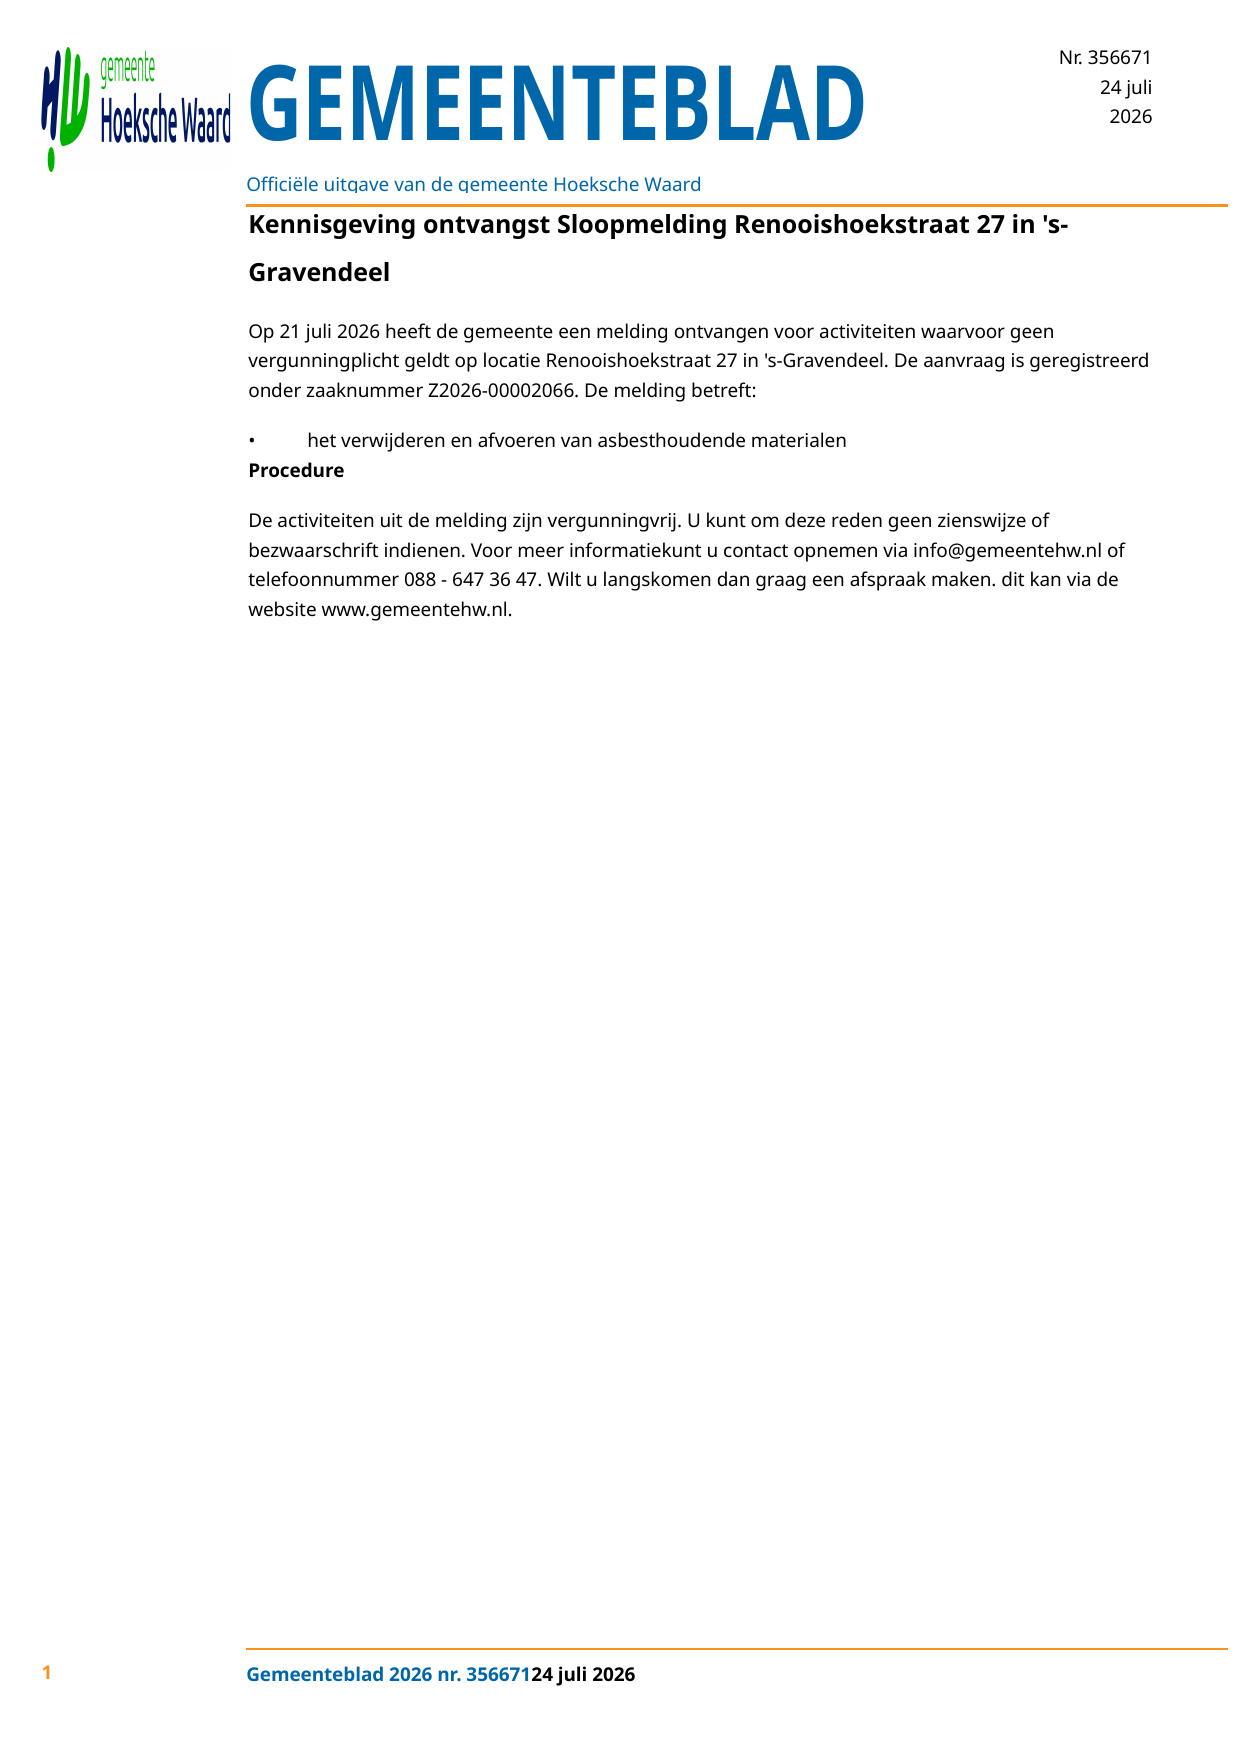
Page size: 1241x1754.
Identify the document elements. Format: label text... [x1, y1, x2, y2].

text Kennisgeving ontvangst Sloopmelding Renooishoekstraat 27 in 's-Gravendeel [248, 207, 1152, 288]
picture [41, 47, 231, 172]
text De activiteiten uit de melding zijn vergunningvrij. U kunt om deze reden geen zienswijze of bezwaarschrift indienen. Voor meer informatiekunt u contact opnemen via info@gemeentehw.nl of telefoonnummer 088 - 647 36 47. Wilt u langskomen dan graag een afspraak maken. dit kan via de website www.gemeentehw.nl. [248, 507, 1152, 622]
text Procedure [248, 457, 1152, 483]
list het verwijderen en afvoeren van asbesthoudende materialen [248, 427, 1152, 453]
text Op 21 juli 2026 heeft de gemeente een melding ontvangen voor activiteiten waarvoor geen vergunningplicht geldt op locatie Renooishoekstraat 27 in 's-Gravendeel. De aanvraag is geregistreerd onder zaaknummer Z2026-00002066. De melding betreft: [248, 318, 1152, 403]
